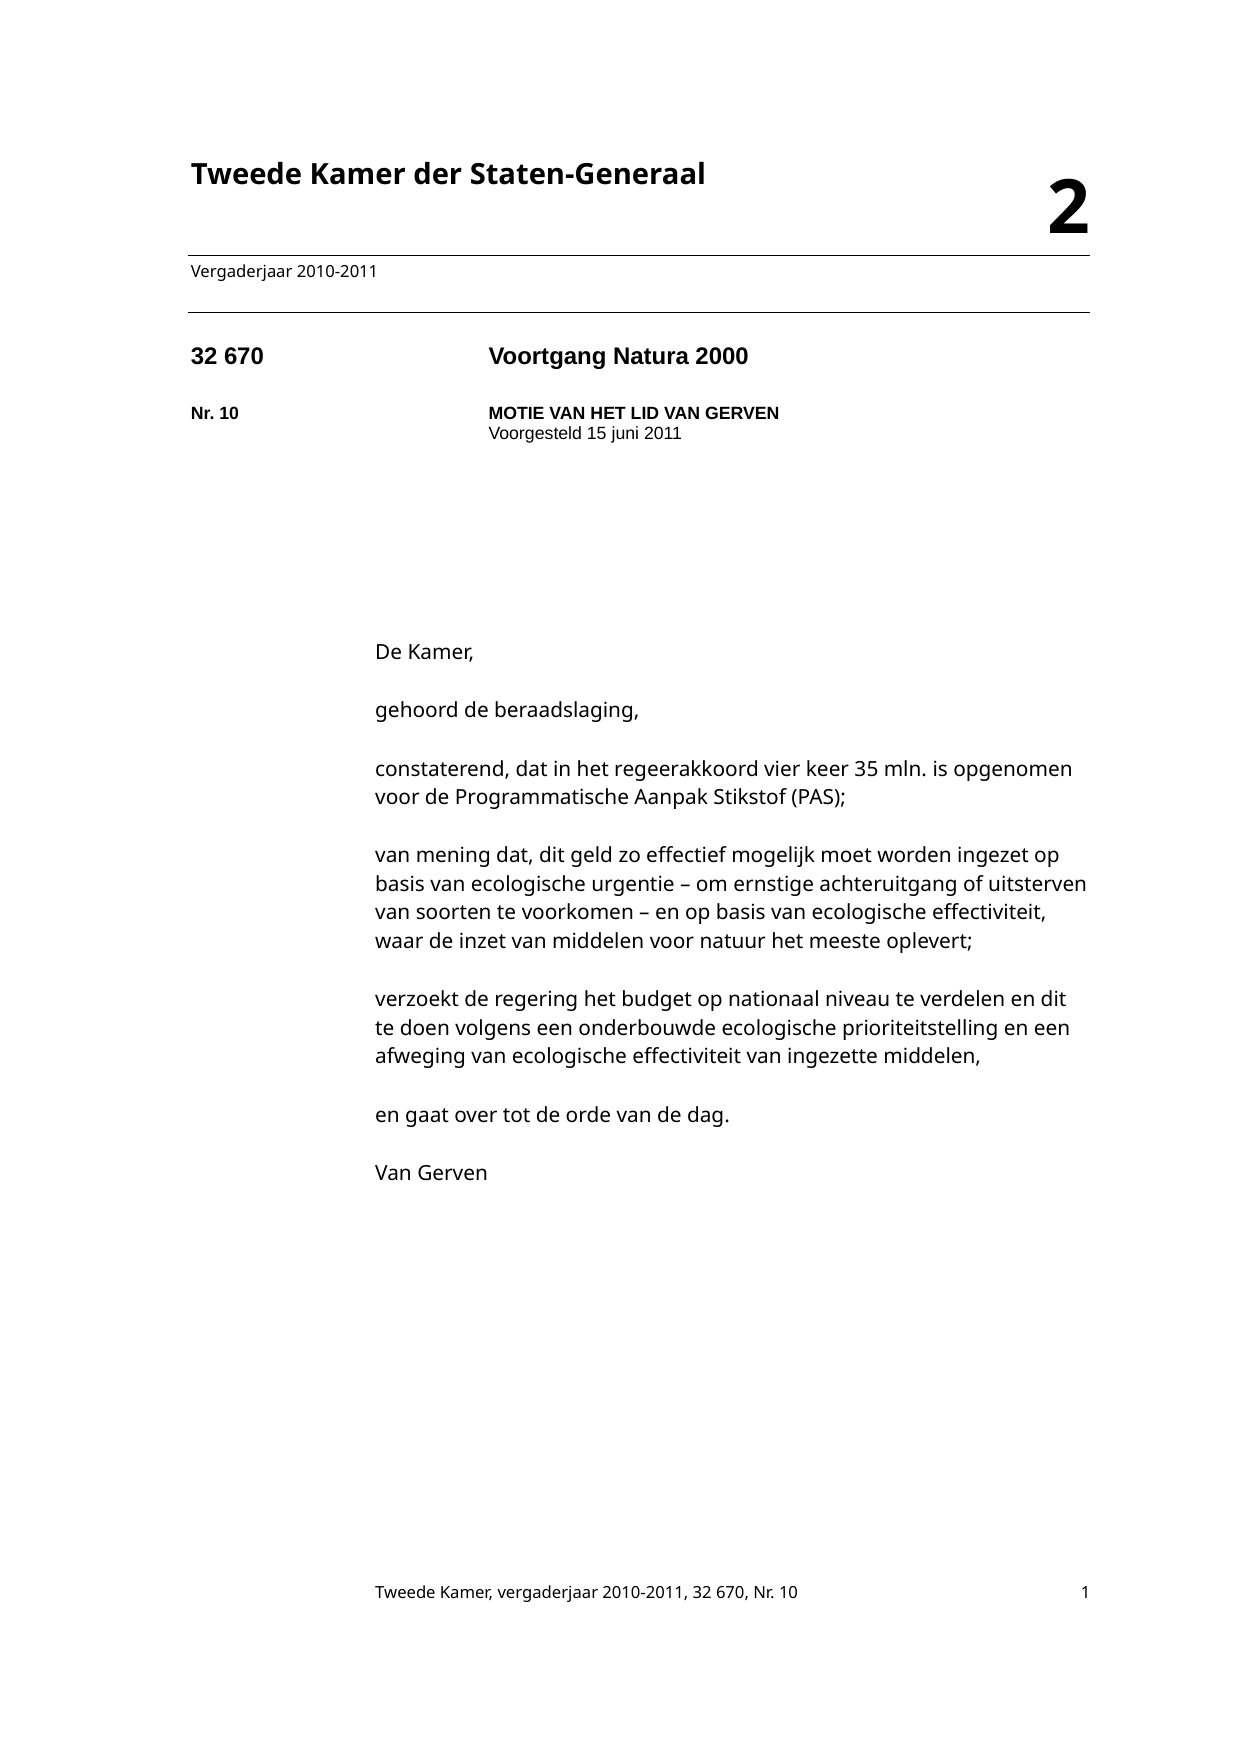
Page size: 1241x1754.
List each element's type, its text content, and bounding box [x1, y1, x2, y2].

table_cell [485, 313, 1090, 339]
text van mening dat, dit geld zo effectief mogelijk moet worden ingezet op basis van ecologische urgentie – om ernstige achteruitgang of uitsterven van soorten te voorkomen – en op basis van ecologische effectiviteit, waar de inzet van middelen voor natuur het meeste oplevert; [375, 841, 1090, 954]
text Van Gerven [375, 1158, 1090, 1187]
text verzoekt de regering het budget op nationaal niveau te verdelen en dit te doen volgens een onderbouwde ecologische prioriteitstelling en een afweging van ecologische effectiviteit van ingezette middelen, [375, 984, 1090, 1070]
table_cell Voortgang Natura 2000 [485, 339, 1090, 399]
table_cell [485, 256, 1090, 312]
table_header 2 [910, 150, 1090, 255]
text De Kamer, [375, 637, 1090, 665]
text constaterend, dat in het regeerakkoord vier keer 35 mln. is opgenomen voor de Programmatische Aanpak Stikstof (PAS); [375, 754, 1090, 811]
table_cell [188, 313, 485, 339]
table_header Tweede Kamer der Staten-Generaal [188, 150, 909, 255]
table_cell 32 670 [188, 339, 485, 399]
table_cell Vergaderjaar 2010-2011 [188, 256, 485, 312]
text en gaat over tot de orde van de dag. [375, 1100, 1090, 1128]
text gehoord de beraadslaging, [375, 695, 1090, 724]
table_cell Nr. 10 [188, 399, 485, 518]
table_cell MOTIE VAN HET LID VAN GERVEN Voorgesteld 15 juni 2011 [485, 399, 1090, 518]
